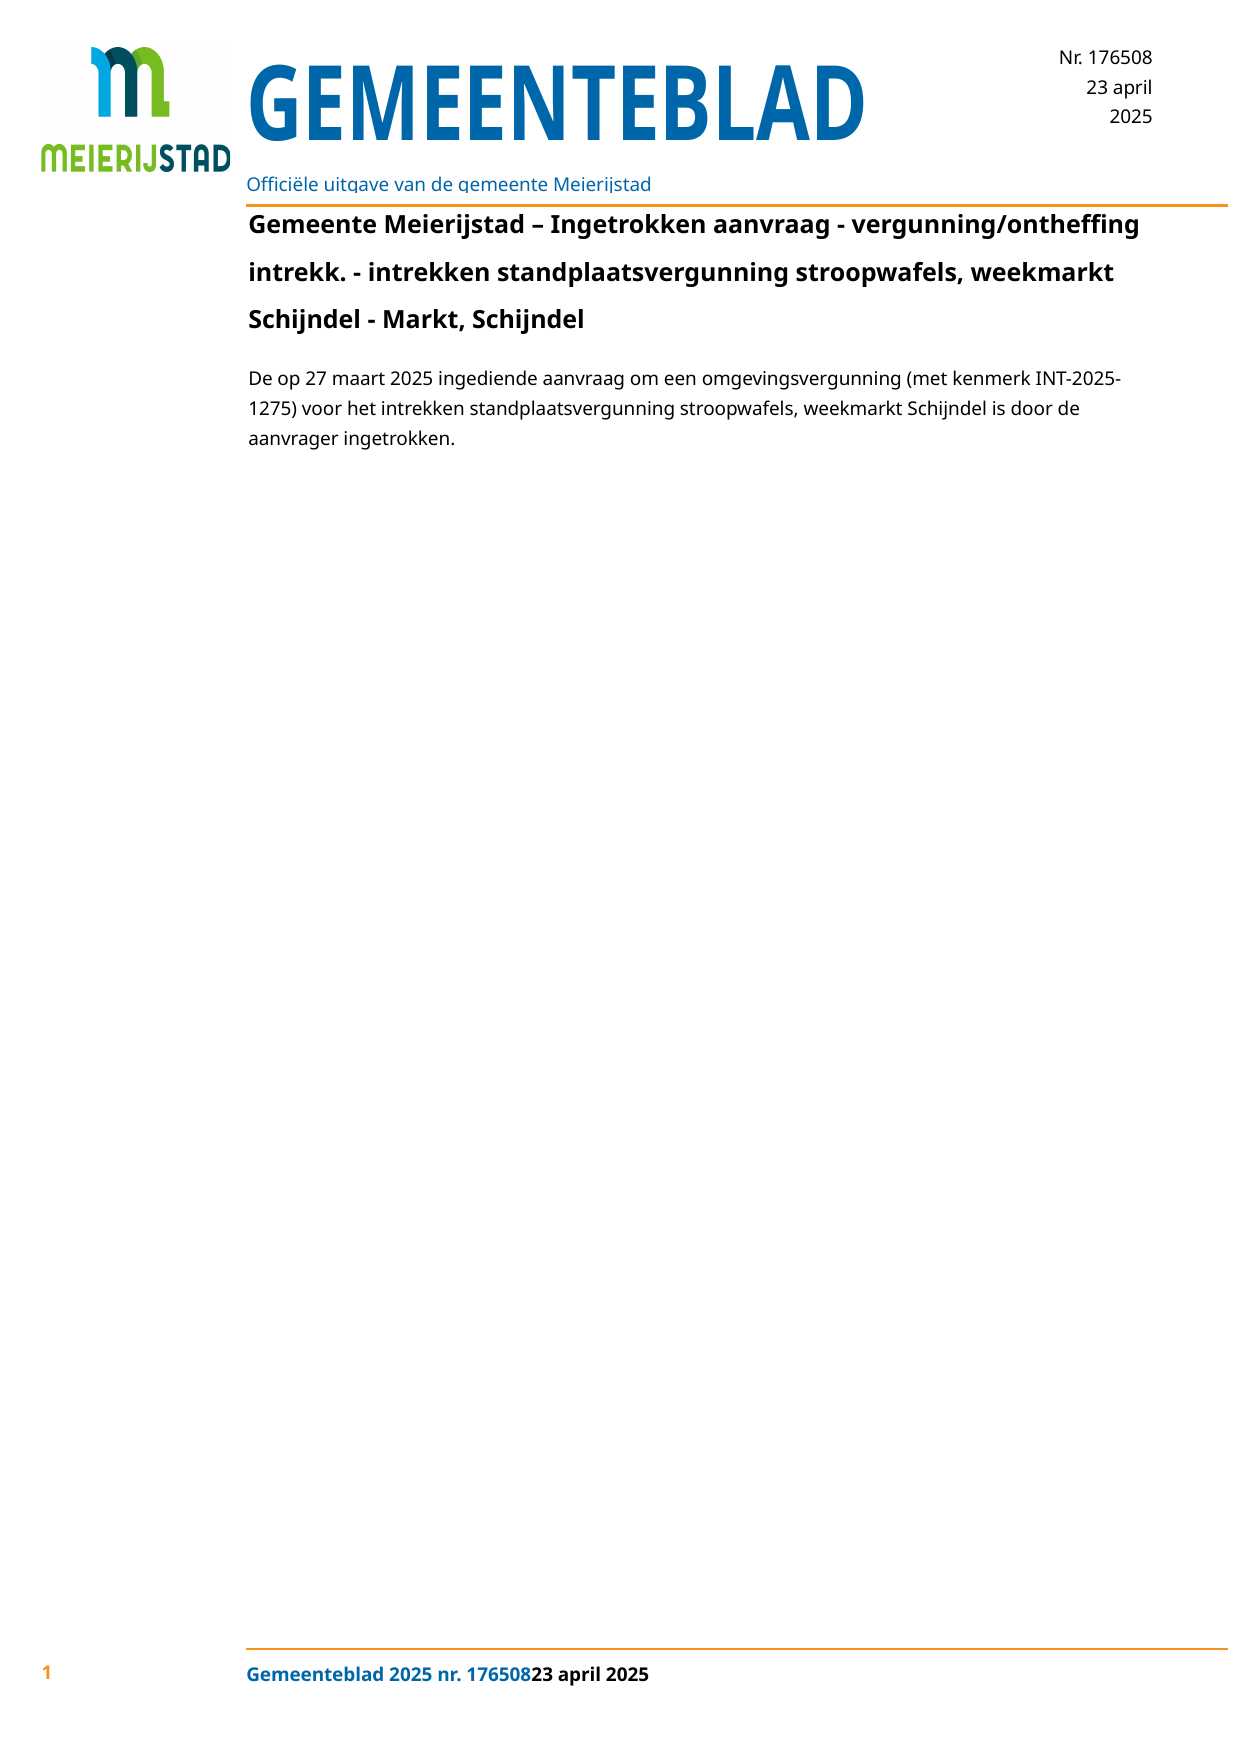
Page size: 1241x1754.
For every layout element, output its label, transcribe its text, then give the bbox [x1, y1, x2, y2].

picture [41, 47, 231, 172]
text Gemeente Meierijstad – Ingetrokken aanvraag - vergunning/ontheffing intrekk. - intrekken standplaatsvergunning stroopwafels, weekmarkt Schijndel - Markt, Schijndel [248, 207, 1152, 336]
text De op 27 maart 2025 ingediende aanvraag om een omgevingsvergunning (met kenmerk INT-2025-1275) voor het intrekken standplaatsvergunning stroopwafels, weekmarkt Schijndel is door de aanvrager ingetrokken. [248, 366, 1152, 450]
